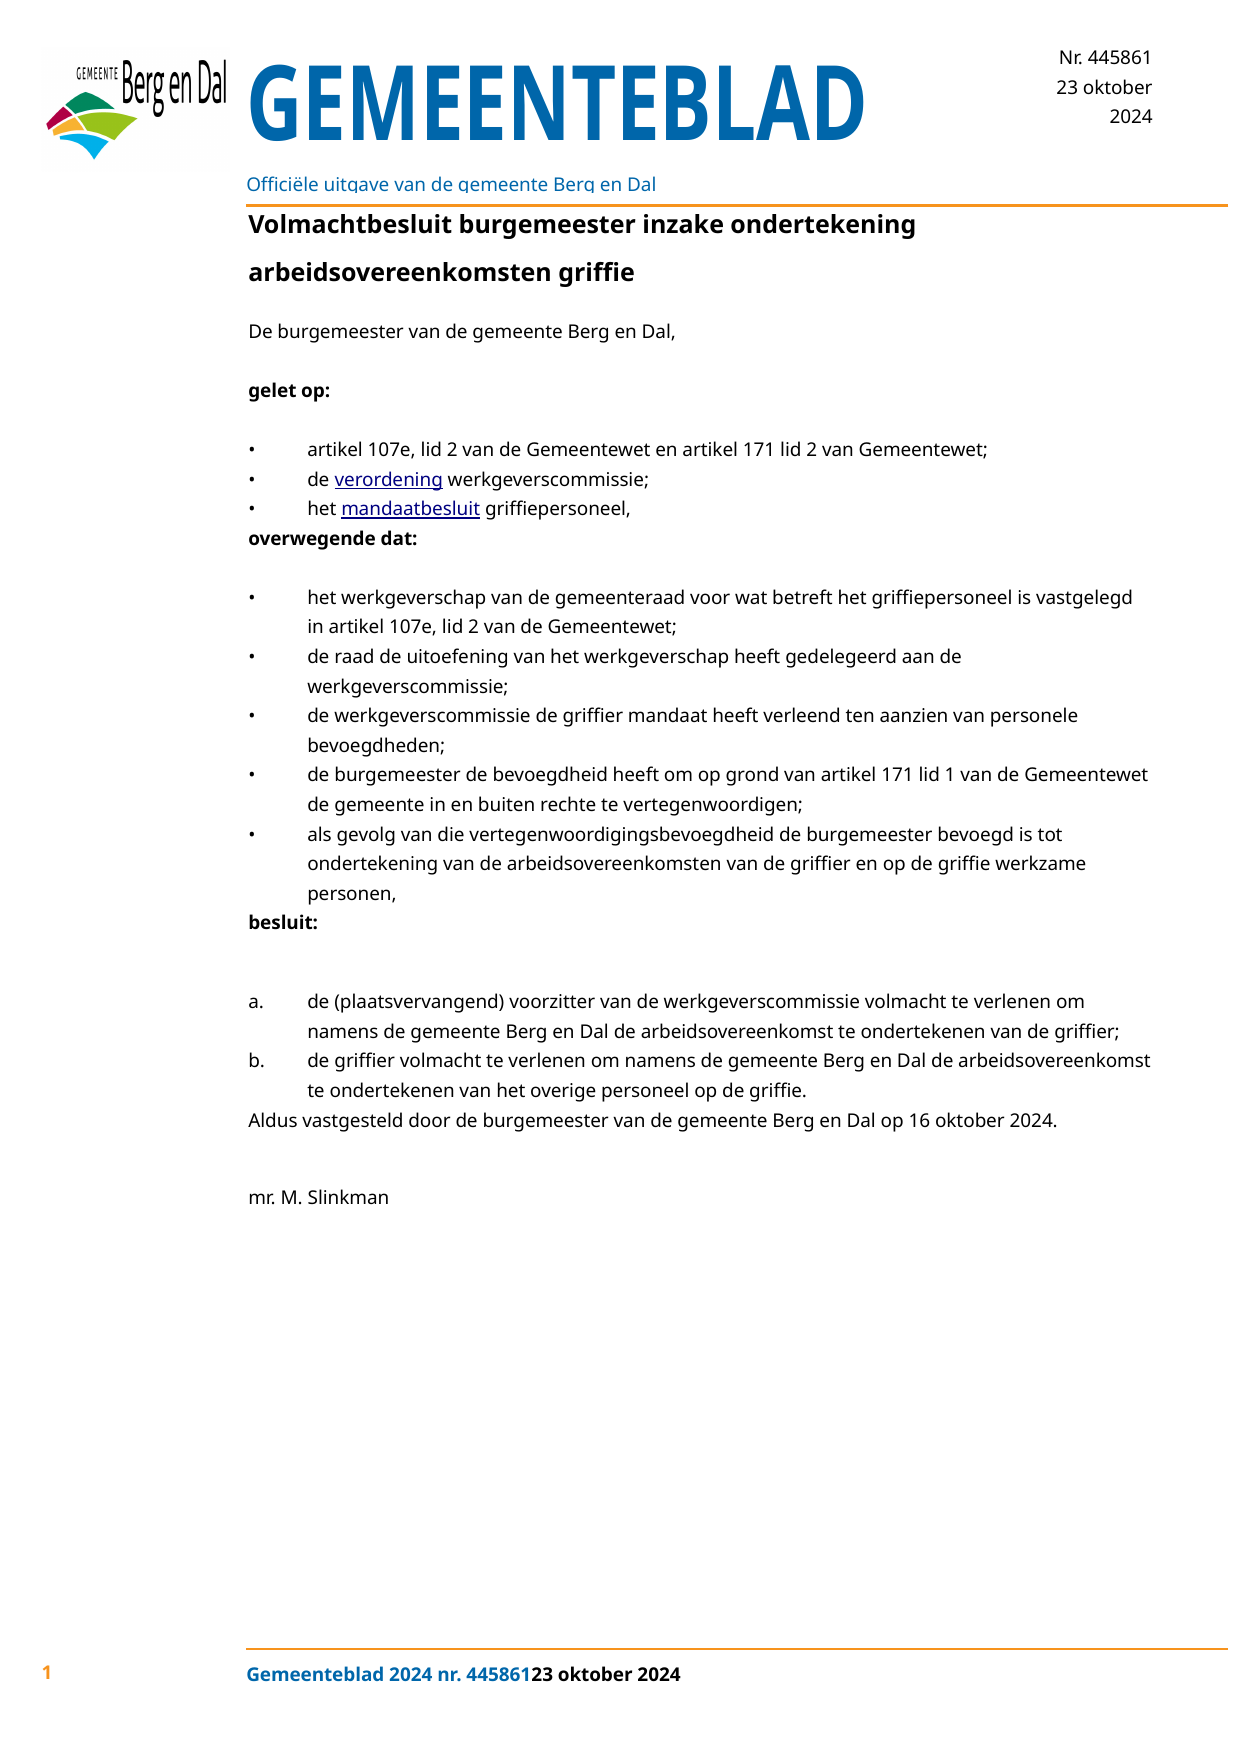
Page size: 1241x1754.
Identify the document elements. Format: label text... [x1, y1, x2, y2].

list de verordening werkgeverscommissie; [248, 466, 1152, 492]
list als gevolg van die vertegenwoordigingsbevoegdheid de burgemeester bevoegd is tot ondertekening van de arbeidsovereenkomsten van de griffier en op de griffie werkzame personen, [248, 821, 1152, 906]
text overwegende dat: [248, 525, 1152, 551]
picture [41, 47, 231, 172]
text Aldus vastgesteld door de burgemeester van de gemeente Berg en Dal op 16 oktober 2024. [248, 1107, 1152, 1132]
text gelet op: [248, 377, 1152, 403]
list de raad de uitoefening van het werkgeverschap heeft gedelegeerd aan de werkgeverscommissie; [248, 643, 1152, 699]
list de werkgeverscommissie de griffier mandaat heeft verleend ten aanzien van personele bevoegdheden; [248, 702, 1152, 758]
list het mandaatbesluit griffiepersoneel, [248, 495, 1152, 521]
list het werkgeverschap van de gemeenteraad voor wat betreft het griffiepersoneel is vastgelegd in artikel 107e, lid 2 van de Gemeentewet; [248, 584, 1152, 639]
text besluit: [248, 909, 1152, 935]
list de griffier volmacht te verlenen om namens de gemeente Berg en Dal de arbeidsovereenkomst te ondertekenen van het overige personeel op de griffie. [248, 1048, 1152, 1103]
text De burgemeester van de gemeente Berg en Dal, [248, 318, 1152, 344]
list de burgemeester de bevoegdheid heeft om op grond van artikel 171 lid 1 van de Gemeentewet de gemeente in en buiten rechte te vertegenwoordigen; [248, 762, 1152, 817]
list artikel 107e, lid 2 van de Gemeentewet en artikel 171 lid 2 van Gemeentewet; [248, 436, 1152, 462]
list de (plaatsvervangend) voorzitter van de werkgeverscommissie volmacht te verlenen om namens de gemeente Berg en Dal de arbeidsovereenkomst te ondertekenen van de griffier; [248, 988, 1152, 1044]
text Volmachtbesluit burgemeester inzake ondertekening arbeidsovereenkomsten griffie [248, 207, 1152, 288]
text mr. M. Slinkman [248, 1184, 1152, 1210]
